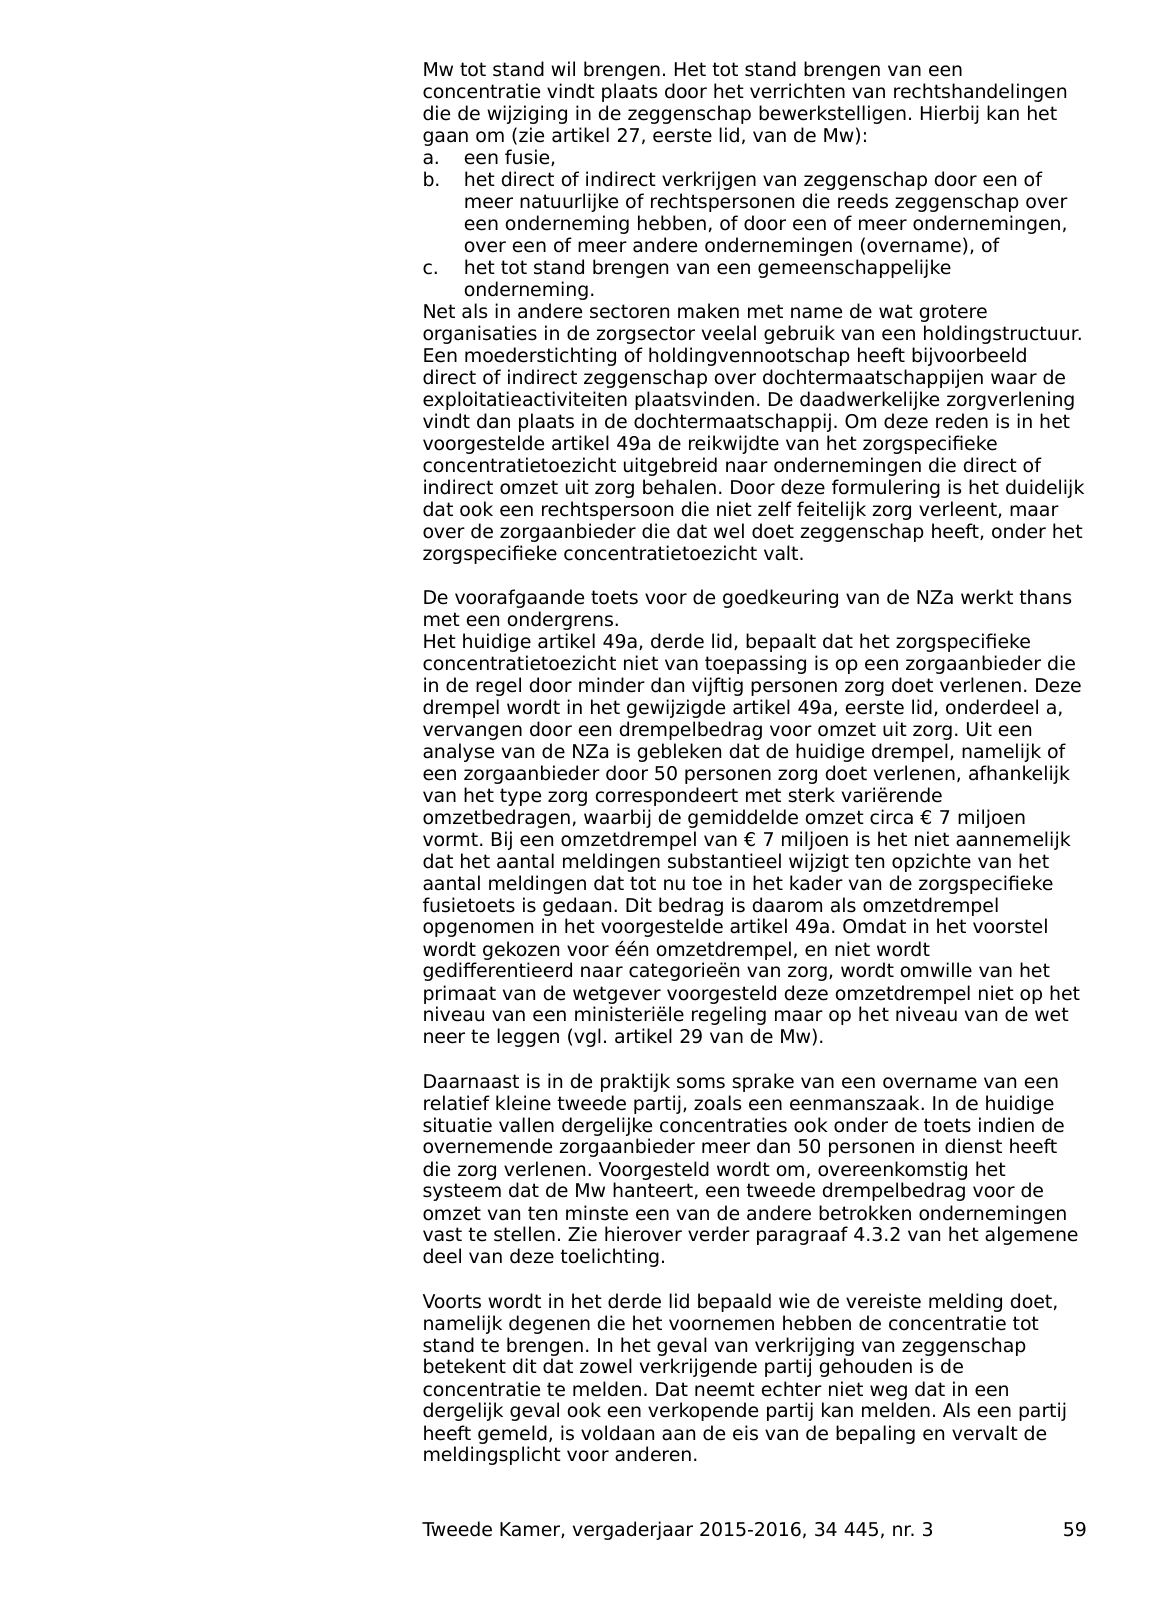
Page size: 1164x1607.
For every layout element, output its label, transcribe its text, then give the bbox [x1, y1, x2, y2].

text Net als in andere sectoren maken met name de wat grotere organisaties in de zorgsector veelal gebruik van een holdingstructuur. Een moederstichting of holdingvennootschap heeft bijvoorbeeld direct of indirect zeggenschap over dochtermaatschappijen waar de exploitatieactiviteiten plaatsvinden. De daadwerkelijke zorgverlening vindt dan plaats in de dochtermaatschappij. Om deze reden is in het voorgestelde artikel 49a de reikwijdte van het zorgspecifieke concentratietoezicht uitgebreid naar ondernemingen die direct of indirect omzet uit zorg behalen. Door deze formulering is het duidelijk dat ook een rechtspersoon die niet zelf feitelijk zorg verleent, maar over de zorgaanbieder die dat wel doet zeggenschap heeft, onder het zorgspecifieke concentratietoezicht valt. [422, 301, 1087, 564]
text b. het direct of indirect verkrijgen van zeggenschap door een of meer natuurlijke of rechtspersonen die reeds zeggenschap over een onderneming hebben, of door een of meer ondernemingen, over een of meer andere ondernemingen (overname), of [422, 169, 1087, 257]
text Mw tot stand wil brengen. Het tot stand brengen van een concentratie vindt plaats door het verrichten van rechtshandelingen die de wijziging in de zeggenschap bewerkstelligen. Hierbij kan het gaan om (zie artikel 27, eerste lid, van de Mw): [422, 59, 1087, 147]
text Voorts wordt in het derde lid bepaald wie de vereiste melding doet, namelijk degenen die het voornemen hebben de concentratie tot stand te brengen. In het geval van verkrijging van zeggenschap betekent dit dat zowel verkrijgende partij gehouden is de concentratie te melden. Dat neemt echter niet weg dat in een dergelijk geval ook een verkopende partij kan melden. Als een partij heeft gemeld, is voldaan aan de eis van de bepaling en vervalt de meldingsplicht voor anderen. [422, 1291, 1087, 1466]
text Daarnaast is in de praktijk soms sprake van een overname van een relatief kleine tweede partij, zoals een eenmanszaak. In de huidige situatie vallen dergelijke concentraties ook onder de toets indien de overnemende zorgaanbieder meer dan 50 personen in dienst heeft die zorg verlenen. Voorgesteld wordt om, overeenkomstig het systeem dat de Mw hanteert, een tweede drempelbedrag voor de omzet van ten minste een van de andere betrokken ondernemingen vast te stellen. Zie hierover verder paragraaf 4.3.2 van het algemene deel van deze toelichting. [422, 1071, 1087, 1268]
text c. het tot stand brengen van een gemeenschappelijke onderneming. [422, 257, 1087, 301]
text Het huidige artikel 49a, derde lid, bepaalt dat het zorgspecifieke concentratietoezicht niet van toepassing is op een zorgaanbieder die in de regel door minder dan vijftig personen zorg doet verlenen. Deze drempel wordt in het gewijzigde artikel 49a, eerste lid, onderdeel a, vervangen door een drempelbedrag voor omzet uit zorg. Uit een analyse van de NZa is gebleken dat de huidige drempel, namelijk of een zorgaanbieder door 50 personen zorg doet verlenen, afhankelijk van het type zorg correspondeert met sterk variërende omzetbedragen, waarbij de gemiddelde omzet circa € 7 miljoen vormt. Bij een omzetdrempel van € 7 miljoen is het niet aannemelijk dat het aantal meldingen substantieel wijzigt ten opzichte van het aantal meldingen dat tot nu toe in het kader van de zorgspecifieke fusietoets is gedaan. Dit bedrag is daarom als omzetdrempel opgenomen in het voorgestelde artikel 49a. Omdat in het voorstel wordt gekozen voor één omzetdrempel, en niet wordt gedifferentieerd naar categorieën van zorg, wordt omwille van het primaat van de wetgever voorgesteld deze omzetdrempel niet op het niveau van een ministeriële regeling maar op het niveau van de wet neer te leggen (vgl. artikel 29 van de Mw). [422, 631, 1087, 1048]
text a. een fusie, [422, 147, 1087, 169]
text De voorafgaande toets voor de goedkeuring van de NZa werkt thans met een ondergrens. [422, 587, 1087, 631]
